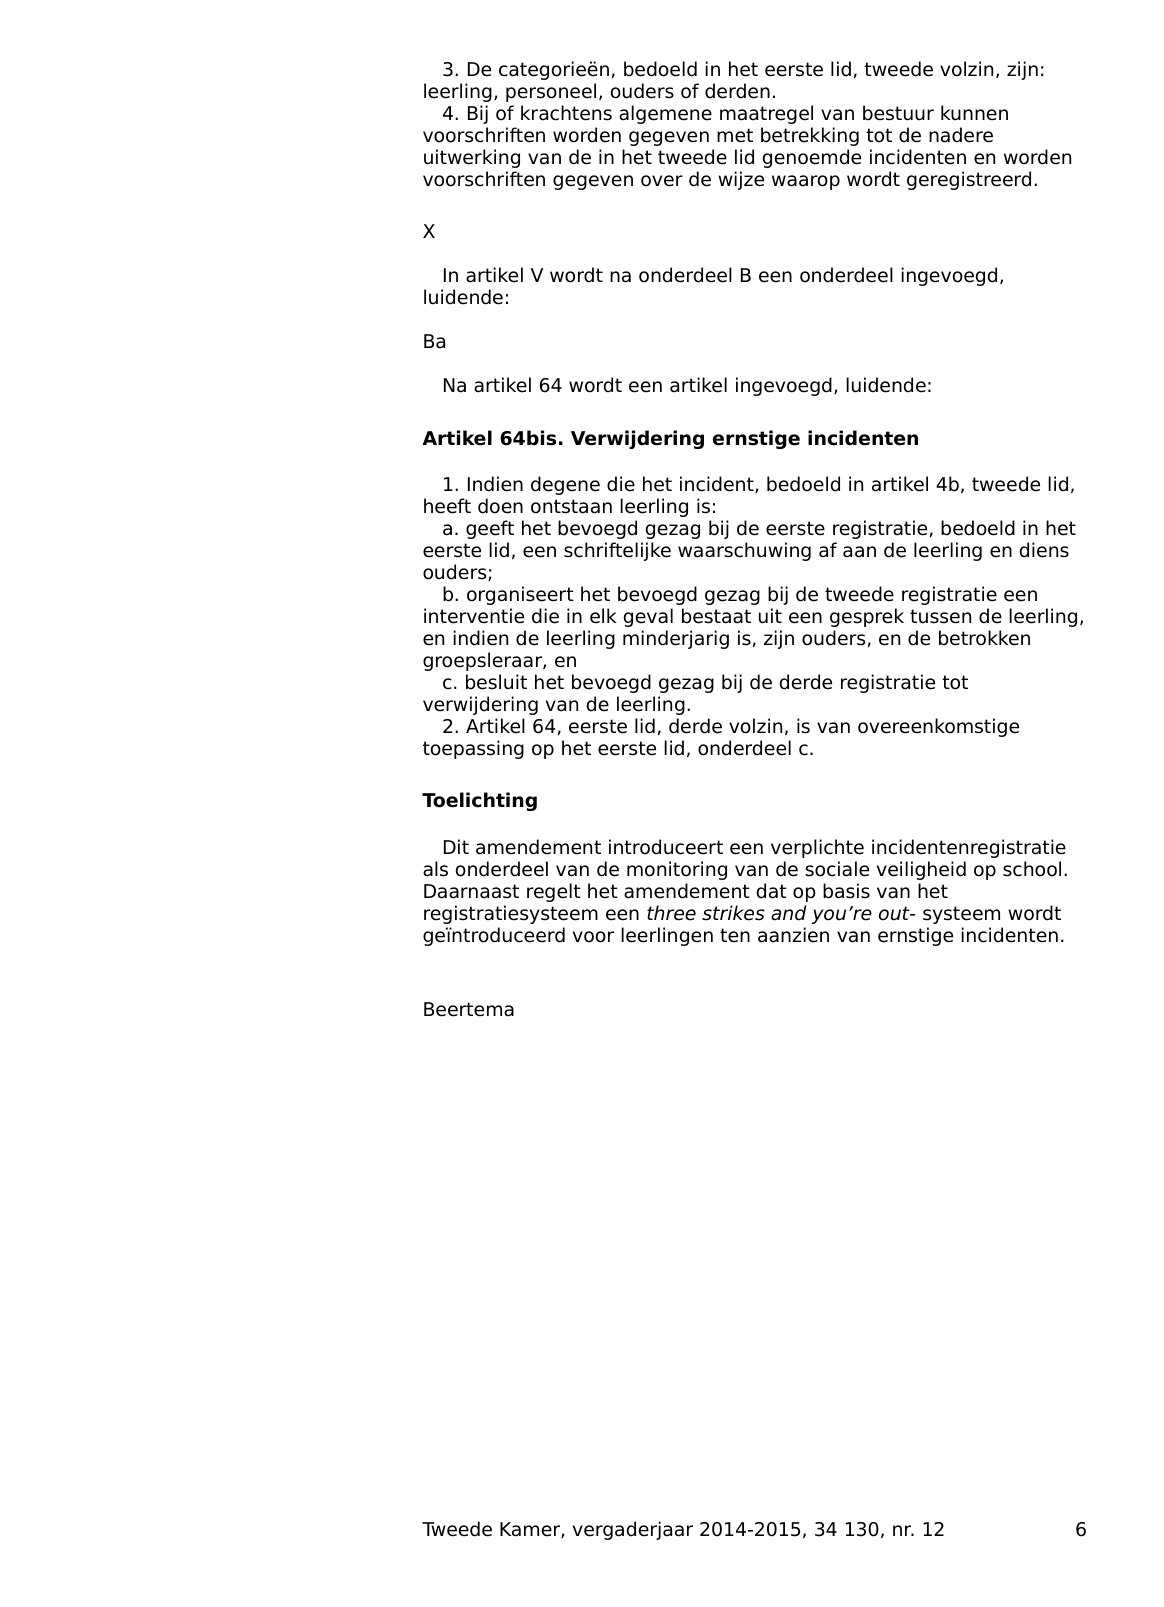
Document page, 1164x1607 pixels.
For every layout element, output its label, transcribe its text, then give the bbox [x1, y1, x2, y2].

text In artikel V wordt na onderdeel B een onderdeel ingevoegd, luidende: [422, 265, 1087, 309]
subtitle Artikel 64bis. Verwijdering ernstige incidenten [422, 427, 1087, 449]
text c. besluit het bevoegd gezag bij de derde registratie tot verwijdering van de leerling. [422, 672, 1087, 716]
text Dit amendement introduceert een verplichte incidentenregistratie als onderdeel van de monitoring van de sociale veiligheid op school. Daarnaast regelt het amendement dat op basis van het registratiesysteem een three strikes and you’re out- systeem wordt geïntroduceerd voor leerlingen ten aanzien van ernstige incidenten. [422, 837, 1087, 947]
text 4. Bij of krachtens algemene maatregel van bestuur kunnen voorschriften worden gegeven met betrekking tot de nadere uitwerking van de in het tweede lid genoemde incidenten en worden voorschriften gegeven over de wijze waarop wordt geregistreerd. [422, 103, 1087, 191]
text Na artikel 64 wordt een artikel ingevoegd, luidende: [422, 375, 1087, 397]
text 2. Artikel 64, eerste lid, derde volzin, is van overeenkomstige toepassing op het eerste lid, onderdeel c. [422, 716, 1087, 760]
text a. geeft het bevoegd gezag bij de eerste registratie, bedoeld in het eerste lid, een schriftelijke waarschuwing af aan de leerling en diens ouders; [422, 518, 1087, 584]
subtitle X [422, 221, 1087, 243]
text 1. Indien degene die het incident, bedoeld in artikel 4b, tweede lid, heeft doen ontstaan leerling is: [422, 474, 1087, 518]
text b. organiseert het bevoegd gezag bij de tweede registratie een interventie die in elk geval bestaat uit een gesprek tussen de leerling, en indien de leerling minderjarig is, zijn ouders, en de betrokken groepsleraar, en [422, 584, 1087, 672]
text Beertema [422, 977, 1087, 1021]
text Ba [422, 331, 1087, 353]
subtitle Toelichting [422, 790, 1087, 812]
text 3. De categorieën, bedoeld in het eerste lid, tweede volzin, zijn: leerling, personeel, ouders of derden. [422, 59, 1087, 103]
